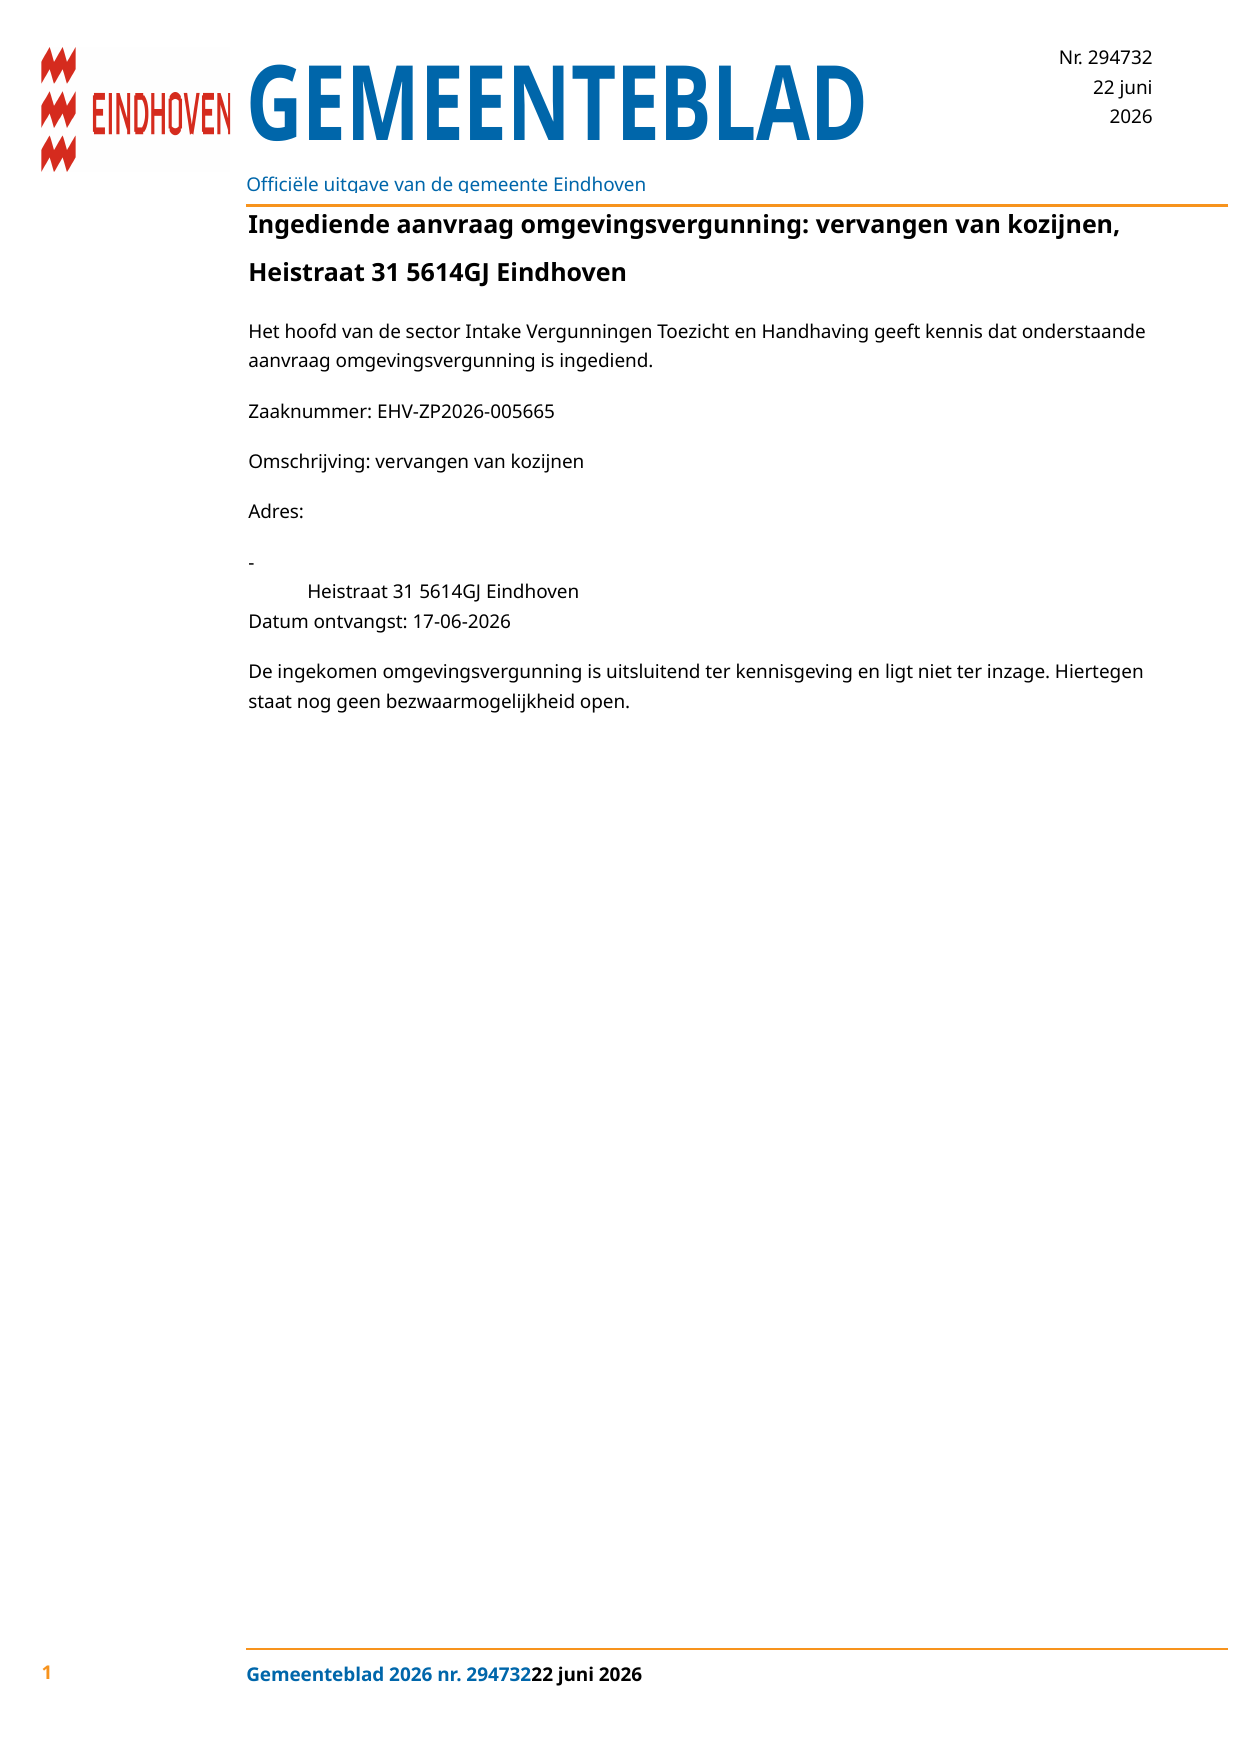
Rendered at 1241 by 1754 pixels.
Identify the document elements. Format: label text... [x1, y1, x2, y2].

text Het hoofd van de sector Intake Vergunningen Toezicht en Handhaving geeft kennis dat onderstaande aanvraag omgevingsvergunning is ingediend. [248, 318, 1152, 373]
text Datum ontvangst: 17-06-2026 [248, 608, 1152, 634]
text Adres: [248, 499, 1152, 524]
text Zaaknummer: EHV-ZP2026-005665 [248, 398, 1152, 424]
text Ingediende aanvraag omgevingsvergunning: vervangen van kozijnen, Heistraat 31 5614GJ Eindhoven [248, 207, 1152, 288]
text De ingekomen omgevingsvergunning is uitsluitend ter kennisgeving en ligt niet ter inzage. Hiertegen staat nog geen bezwaarmogelijkheid open. [248, 659, 1152, 714]
list Heistraat 31 5614GJ Eindhoven [248, 579, 1152, 604]
picture [41, 47, 231, 172]
text Omschrijving: vervangen van kozijnen [248, 448, 1152, 474]
